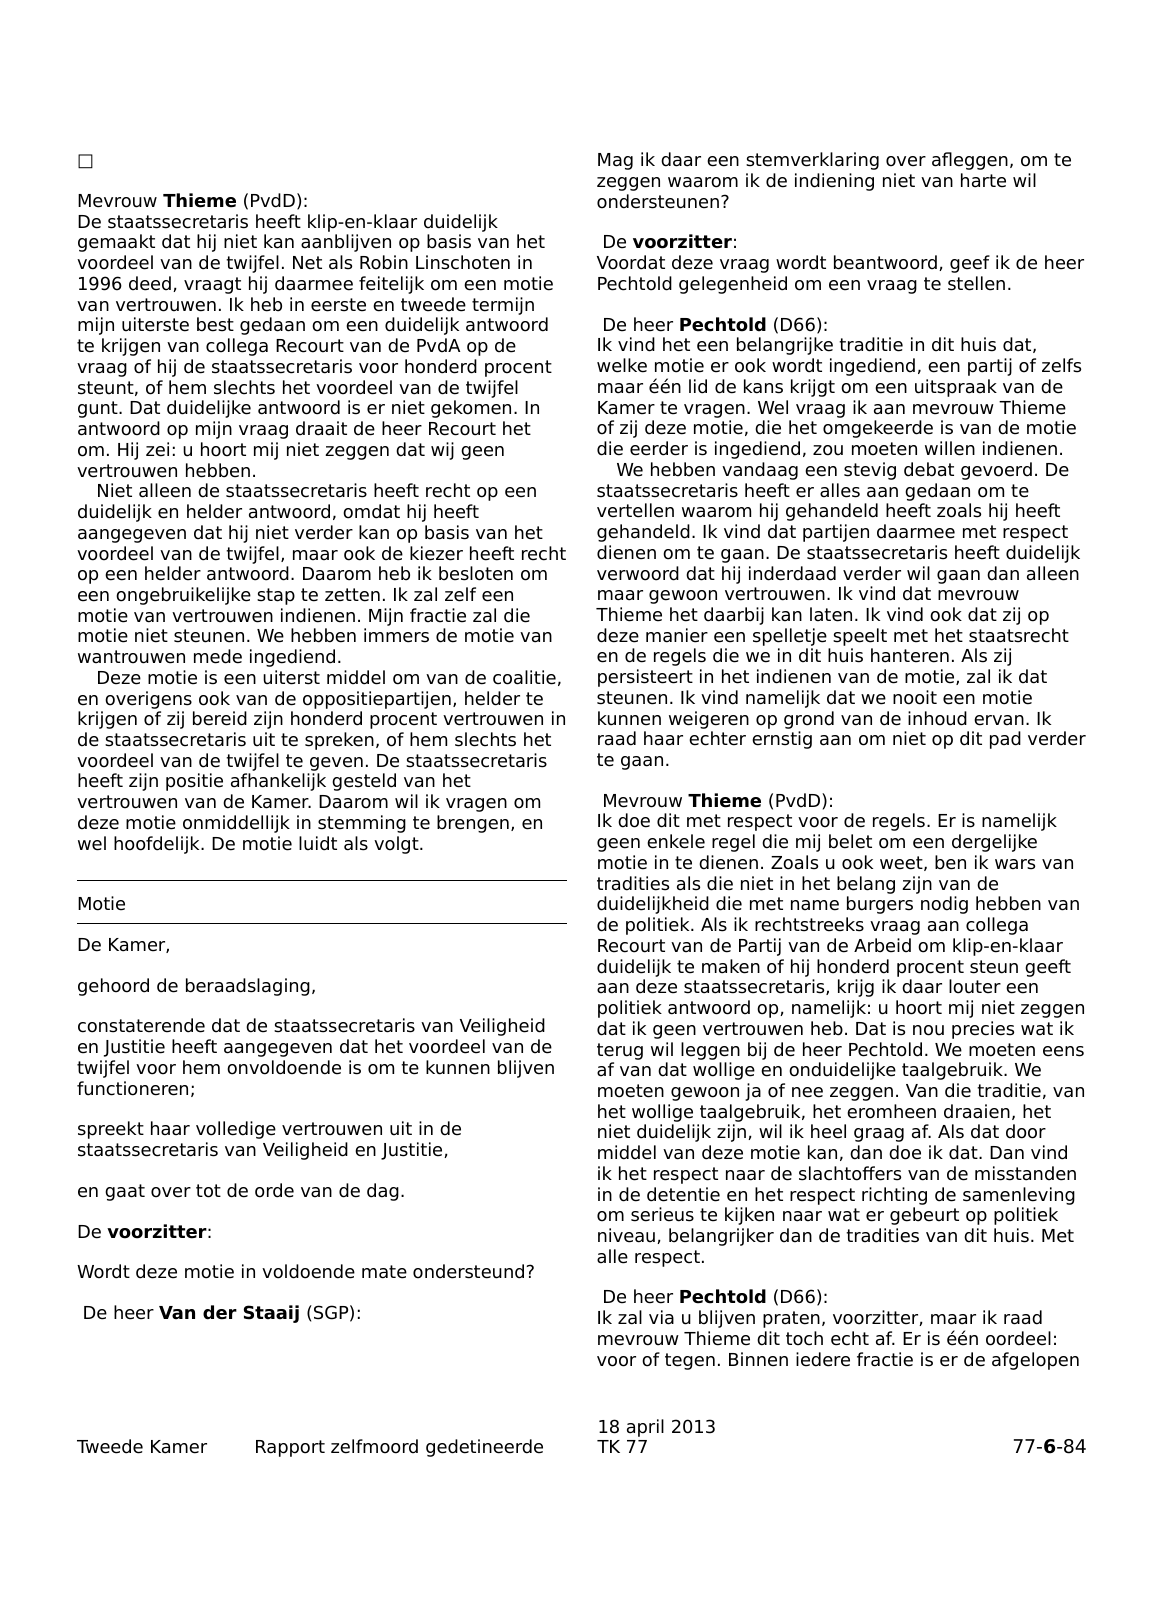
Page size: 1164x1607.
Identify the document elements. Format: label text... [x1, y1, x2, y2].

text De voorzitter: [77, 1221, 567, 1242]
text spreekt haar volledige vertrouwen uit in de staatssecretaris van Veiligheid en Justitie, [77, 1119, 567, 1161]
text constaterende dat de staatssecretaris van Veiligheid en Justitie heeft aangegeven dat het voordeel van de twijfel voor hem onvoldoende is om te kunnen blijven functioneren; [77, 1016, 567, 1099]
text Ik vind het een belangrijke traditie in dit huis dat, welke motie er ook wordt ingediend, een partij of zelfs maar één lid de kans krijgt om een uitspraak van de Kamer te vragen. Wel vraag ik aan mevrouw Thieme of zij deze motie, die het omgekeerde is van de motie die eerder is ingediend, zou moeten willen indienen. [596, 335, 1087, 460]
text Mevrouw Thieme (PvdD): [596, 791, 1087, 811]
text De heer Van der Staaij (SGP): [77, 1303, 567, 1324]
text Mag ik daar een stemverklaring over afleggen, om te zeggen waarom ik de indiening niet van harte wil ondersteunen? [596, 150, 1087, 212]
text We hebben vandaag een stevig debat gevoerd. De staatssecretaris heeft er alles aan gedaan om te vertellen waarom hij gehandeld heeft zoals hij heeft gehandeld. Ik vind dat partijen daarmee met respect dienen om te gaan. De staatssecretaris heeft duidelijk verwoord dat hij inderdaad verder wil gaan dan alleen maar gewoon vertrouwen. Ik vind dat mevrouw Thieme het daarbij kan laten. Ik vind ook dat zij op deze manier een spelletje speelt met het staatsrecht en de regels die we in dit huis hanteren. Als zij persisteert in het indienen van de motie, zal ik dat steunen. Ik vind namelijk dat we nooit een motie kunnen weigeren op grond van de inhoud ervan. Ik raad haar echter ernstig aan om niet op dit pad verder te gaan. [596, 460, 1087, 771]
text De Kamer, [77, 935, 567, 956]
text Motie [77, 894, 567, 915]
text De heer Pechtold (D66): [596, 314, 1087, 335]
text De voorzitter: [596, 232, 1087, 253]
text Wordt deze motie in voldoende mate ondersteund? [77, 1262, 567, 1283]
text Ik zal via u blijven praten, voorzitter, maar ik raad mevrouw Thieme dit toch echt af. Er is één oordeel: voor of tegen. Binnen iedere fractie is er de afgelopen [596, 1308, 1087, 1370]
text De heer Pechtold (D66): [596, 1287, 1087, 1308]
text gehoord de beraadslaging, [77, 976, 567, 996]
text Niet alleen de staatssecretaris heeft recht op een duidelijk en helder antwoord, omdat hij heeft aangegeven dat hij niet verder kan op basis van het voordeel van de twijfel, maar ook de kiezer heeft recht op een helder antwoord. Daarom heb ik besloten om een ongebruikelijke stap te zetten. Ik zal zelf een motie van vertrouwen indienen. Mijn fractie zal die motie niet steunen. We hebben immers de motie van wantrouwen mede ingediend. [77, 481, 567, 668]
text De staatssecretaris heeft klip-en-klaar duidelijk gemaakt dat hij niet kan aanblijven op basis van het voordeel van de twijfel. Net als Robin Linschoten in 1996 deed, vraagt hij daarmee feitelijk om een motie van vertrouwen. Ik heb in eerste en tweede termijn mijn uiterste best gedaan om een duidelijk antwoord te krijgen van collega Recourt van de PvdA op de vraag of hij de staatssecretaris voor honderd procent steunt, of hem slechts het voordeel van de twijfel gunt. Dat duidelijke antwoord is er niet gekomen. In antwoord op mijn vraag draait de heer Recourt het om. Hij zei: u hoort mij niet zeggen dat wij geen vertrouwen hebben. [77, 212, 567, 481]
text Ik doe dit met respect voor de regels. Er is namelijk geen enkele regel die mij belet om een dergelijke motie in te dienen. Zoals u ook weet, ben ik wars van tradities als die niet in het belang zijn van de duidelijkheid die met name burgers nodig hebben van de politiek. Als ik rechtstreeks vraag aan collega Recourt van de Partij van de Arbeid om klip-en-klaar duidelijk te maken of hij honderd procent steun geeft aan deze staatssecretaris, krijg ik daar louter een politiek antwoord op, namelijk: u hoort mij niet zeggen dat ik geen vertrouwen heb. Dat is nou precies wat ik terug wil leggen bij de heer Pechtold. We moeten eens af van dat wollige en onduidelijke taalgebruik. We moeten gewoon ja of nee zeggen. Van die traditie, van het wollige taalgebruik, het eromheen draaien, het niet duidelijk zijn, wil ik heel graag af. Als dat door middel van deze motie kan, dan doe ik dat. Dan vind ik het respect naar de slachtoffers van de misstanden in de detentie en het respect richting de samenleving om serieus te kijken naar wat er gebeurt op politiek niveau, belangrijker dan de tradities van dit huis. Met alle respect. [596, 811, 1087, 1267]
text Deze motie is een uiterst middel om van de coalitie, en overigens ook van de oppositiepartijen, helder te krijgen of zij bereid zijn honderd procent vertrouwen in de staatssecretaris uit te spreken, of hem slechts het voordeel van de twijfel te geven. De staatssecretaris heeft zijn positie afhankelijk gesteld van het vertrouwen van de Kamer. Daarom wil ik vragen om deze motie onmiddellijk in stemming te brengen, en wel hoofdelijk. De motie luidt als volgt. [77, 668, 567, 854]
text en gaat over tot de orde van de dag. [77, 1181, 567, 1201]
text Mevrouw Thieme (PvdD): [77, 191, 567, 212]
text Voordat deze vraag wordt beantwoord, geef ik de heer Pechtold gelegenheid om een vraag te stellen. [596, 253, 1087, 294]
text □ [77, 150, 567, 171]
